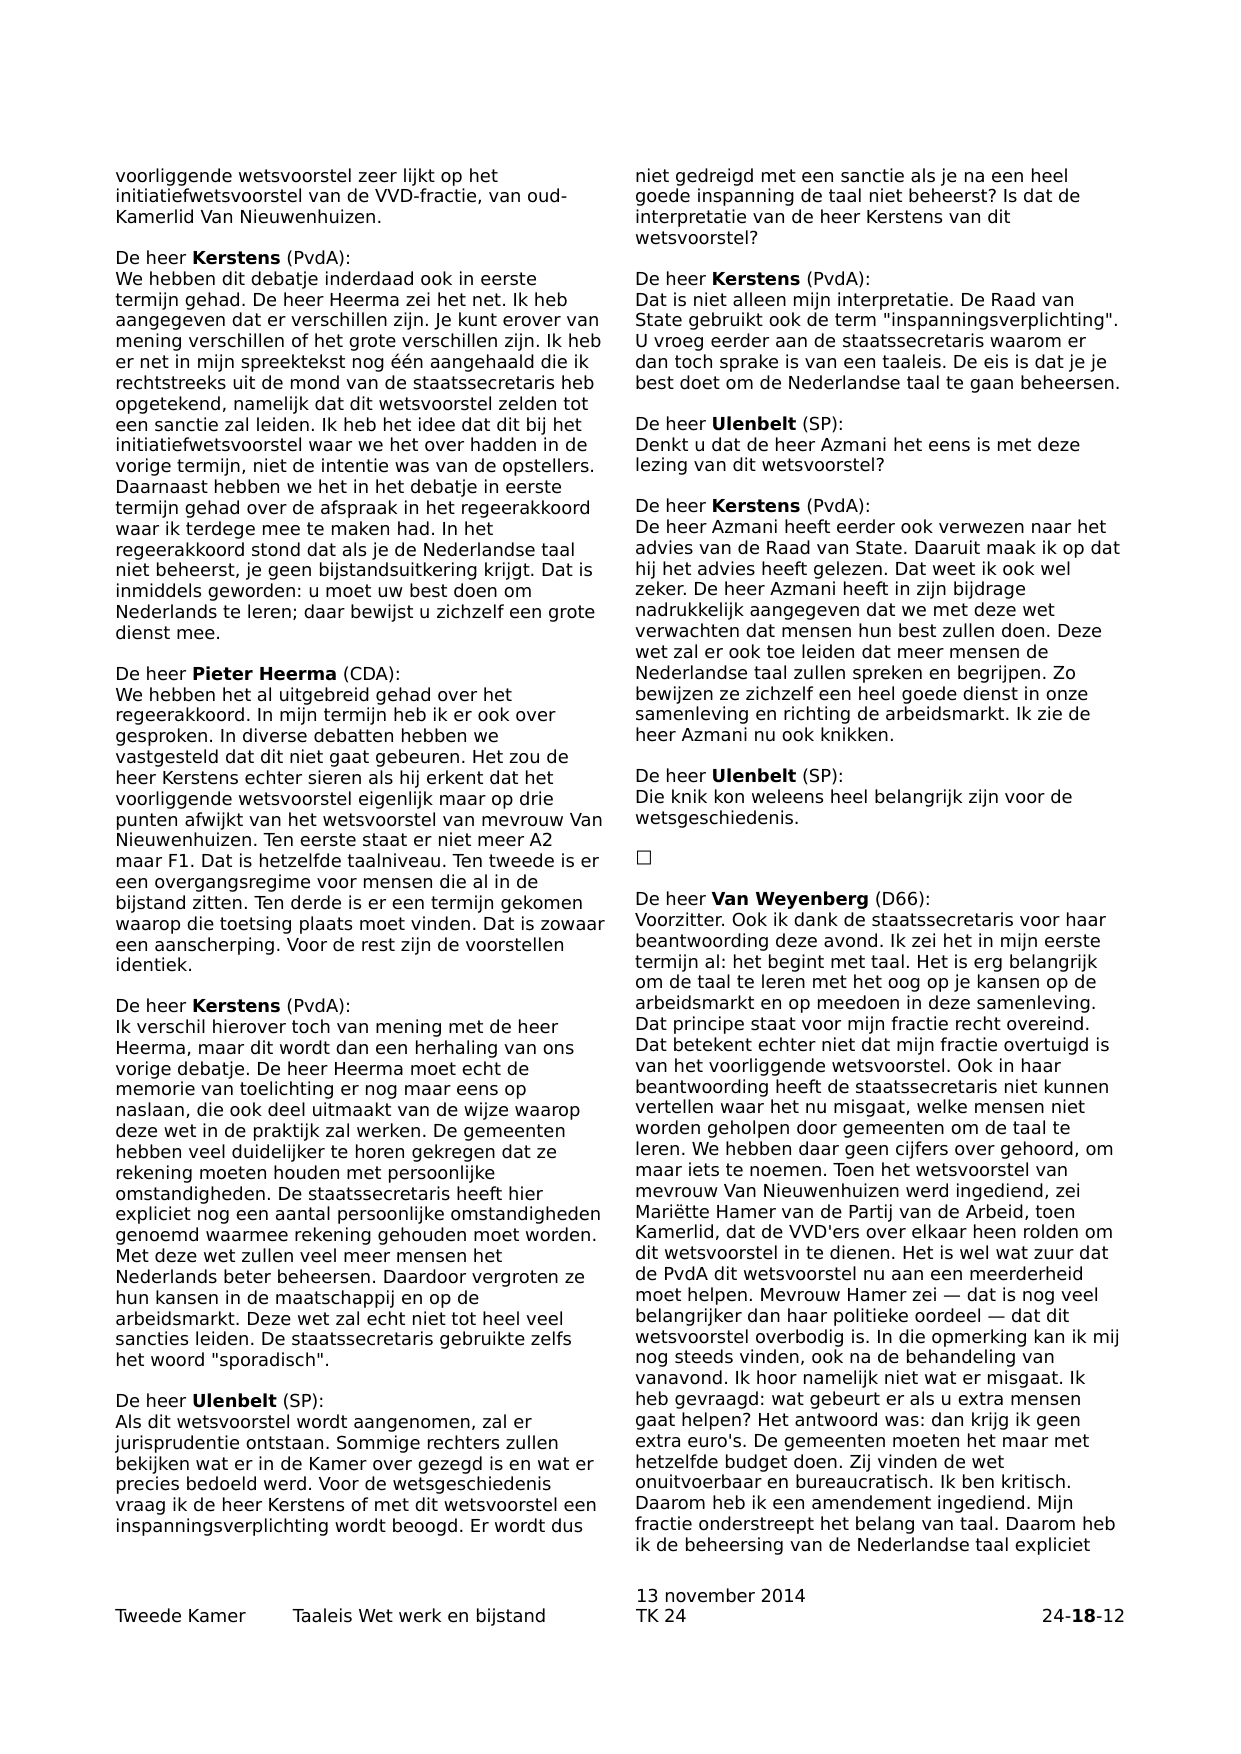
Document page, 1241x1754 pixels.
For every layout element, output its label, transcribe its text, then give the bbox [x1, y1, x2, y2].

text Als dit wetsvoorstel wordt aangenomen, zal er jurisprudentie ontstaan. Sommige rechters zullen bekijken wat er in de Kamer over gezegd is en wat er precies bedoeld werd. Voor de wetsgeschiedenis vraag ik de heer Kerstens of met dit wetsvoorstel een inspanningsverplichting wordt beoogd. Er wordt dus [115, 1412, 605, 1537]
text De heer Van Weyenberg (D66): [635, 889, 1125, 910]
text De heer Kerstens (PvdA): [115, 248, 605, 268]
text Dat betekent echter niet dat mijn fractie overtuigd is van het voorliggende wetsvoorstel. Ook in haar beantwoording heeft de staatssecretaris niet kunnen vertellen waar het nu misgaat, welke mensen niet worden geholpen door gemeenten om de taal te leren. We hebben daar geen cijfers over gehoord, om maar iets te noemen. Toen het wetsvoorstel van mevrouw Van Nieuwenhuizen werd ingediend, zei Mariëtte Hamer van de Partij van de Arbeid, toen Kamerlid, dat de VVD'ers over elkaar heen rolden om dit wetsvoorstel in te dienen. Het is wel wat zuur dat de PvdA dit wetsvoorstel nu aan een meerderheid moet helpen. Mevrouw Hamer zei — dat is nog veel belangrijker dan haar politieke oordeel — dat dit wetsvoorstel overbodig is. In die opmerking kan ik mij nog steeds vinden, ook na de behandeling van vanavond. Ik hoor namelijk niet wat er misgaat. Ik heb gevraagd: wat gebeurt er als u extra mensen gaat helpen? Het antwoord was: dan krijg ik geen extra euro's. De gemeenten moeten het maar met hetzelfde budget doen. Zij vinden de wet onuitvoerbaar en bureaucratisch. Ik ben kritisch. Daarom heb ik een amendement ingediend. Mijn fractie onderstreept het belang van taal. Daarom heb ik de beheersing van de Nederlandse taal expliciet [635, 1035, 1125, 1556]
text De heer Azmani heeft eerder ook verwezen naar het advies van de Raad van State. Daaruit maak ik op dat hij het advies heeft gelezen. Dat weet ik ook wel zeker. De heer Azmani heeft in zijn bijdrage nadrukkelijk aangegeven dat we met deze wet verwachten dat mensen hun best zullen doen. Deze wet zal er ook toe leiden dat meer mensen de Nederlandse taal zullen spreken en begrijpen. Zo bewijzen ze zichzelf een heel goede dienst in onze samenleving en richting de arbeidsmarkt. Ik zie de heer Azmani nu ook knikken. [635, 517, 1125, 746]
text We hebben dit debatje inderdaad ook in eerste termijn gehad. De heer Heerma zei het net. Ik heb aangegeven dat er verschillen zijn. Je kunt erover van mening verschillen of het grote verschillen zijn. Ik heb er net in mijn spreektekst nog één aangehaald die ik rechtstreeks uit de mond van de staatssecretaris heb opgetekend, namelijk dat dit wetsvoorstel zelden tot een sanctie zal leiden. Ik heb het idee dat dit bij het initiatiefwetsvoorstel waar we het over hadden in de vorige termijn, niet de intentie was van de opstellers. Daarnaast hebben we het in het debatje in eerste termijn gehad over de afspraak in het regeerakkoord waar ik terdege mee te maken had. In het regeerakkoord stond dat als je de Nederlandse taal niet beheerst, je geen bijstandsuitkering krijgt. Dat is inmiddels geworden: u moet uw best doen om Nederlands te leren; daar bewijst u zichzelf een grote dienst mee. [115, 268, 605, 643]
text voorliggende wetsvoorstel zeer lijkt op het initiatiefwetsvoorstel van de VVD-fractie, van oud-Kamerlid Van Nieuwenhuizen. [115, 165, 605, 228]
text Dat is niet alleen mijn interpretatie. De Raad van State gebruikt ook de term "inspanningsverplichting". U vroeg eerder aan de staatssecretaris waarom er dan toch sprake is van een taaleis. De eis is dat je je best doet om de Nederlandse taal te gaan beheersen. [635, 289, 1125, 393]
text De heer Pieter Heerma (CDA): [115, 663, 605, 684]
text Denkt u dat de heer Azmani het eens is met deze lezing van dit wetsvoorstel? [635, 434, 1125, 476]
text De heer Kerstens (PvdA): [115, 996, 605, 1017]
text Die knik kon weleens heel belangrijk zijn voor de wetsgeschiedenis. [635, 787, 1125, 828]
text De heer Ulenbelt (SP): [115, 1391, 605, 1412]
text niet gedreigd met een sanctie als je na een heel goede inspanning de taal niet beheerst? Is dat de interpretatie van de heer Kerstens van dit wetsvoorstel? [635, 165, 1125, 249]
text We hebben het al uitgebreid gehad over het regeerakkoord. In mijn termijn heb ik er ook over gesproken. In diverse debatten hebben we vastgesteld dat dit niet gaat gebeuren. Het zou de heer Kerstens echter sieren als hij erkent dat het voorliggende wetsvoorstel eigenlijk maar op drie punten afwijkt van het wetsvoorstel van mevrouw Van Nieuwenhuizen. Ten eerste staat er niet meer A2 maar F1. Dat is hetzelfde taalniveau. Ten tweede is er een overgangsregime voor mensen die al in de bijstand zitten. Ten derde is er een termijn gekomen waarop die toetsing plaats moet vinden. Dat is zowaar een aanscherping. Voor de rest zijn de voorstellen identiek. [115, 684, 605, 976]
text Voorzitter. Ook ik dank de staatssecretaris voor haar beantwoording deze avond. Ik zei het in mijn eerste termijn al: het begint met taal. Het is erg belangrijk om de taal te leren met het oog op je kansen op de arbeidsmarkt en op meedoen in deze samenleving. Dat principe staat voor mijn fractie recht overeind. [635, 910, 1125, 1035]
text De heer Kerstens (PvdA): [635, 269, 1125, 289]
text De heer Kerstens (PvdA): [635, 496, 1125, 517]
text ⬜ [635, 848, 1125, 869]
text De heer Ulenbelt (SP): [635, 766, 1125, 787]
text De heer Ulenbelt (SP): [635, 413, 1125, 434]
text Ik verschil hierover toch van mening met de heer Heerma, maar dit wordt dan een herhaling van ons vorige debatje. De heer Heerma moet echt de memorie van toelichting er nog maar eens op naslaan, die ook deel uitmaakt van de wijze waarop deze wet in de praktijk zal werken. De gemeenten hebben veel duidelijker te horen gekregen dat ze rekening moeten houden met persoonlijke omstandigheden. De staatssecretaris heeft hier expliciet nog een aantal persoonlijke omstandigheden genoemd waarmee rekening gehouden moet worden. Met deze wet zullen veel meer mensen het Nederlands beter beheersen. Daardoor vergroten ze hun kansen in de maatschappij en op de arbeidsmarkt. Deze wet zal echt niet tot heel veel sancties leiden. De staatssecretaris gebruikte zelfs het woord "sporadisch". [115, 1017, 605, 1371]
